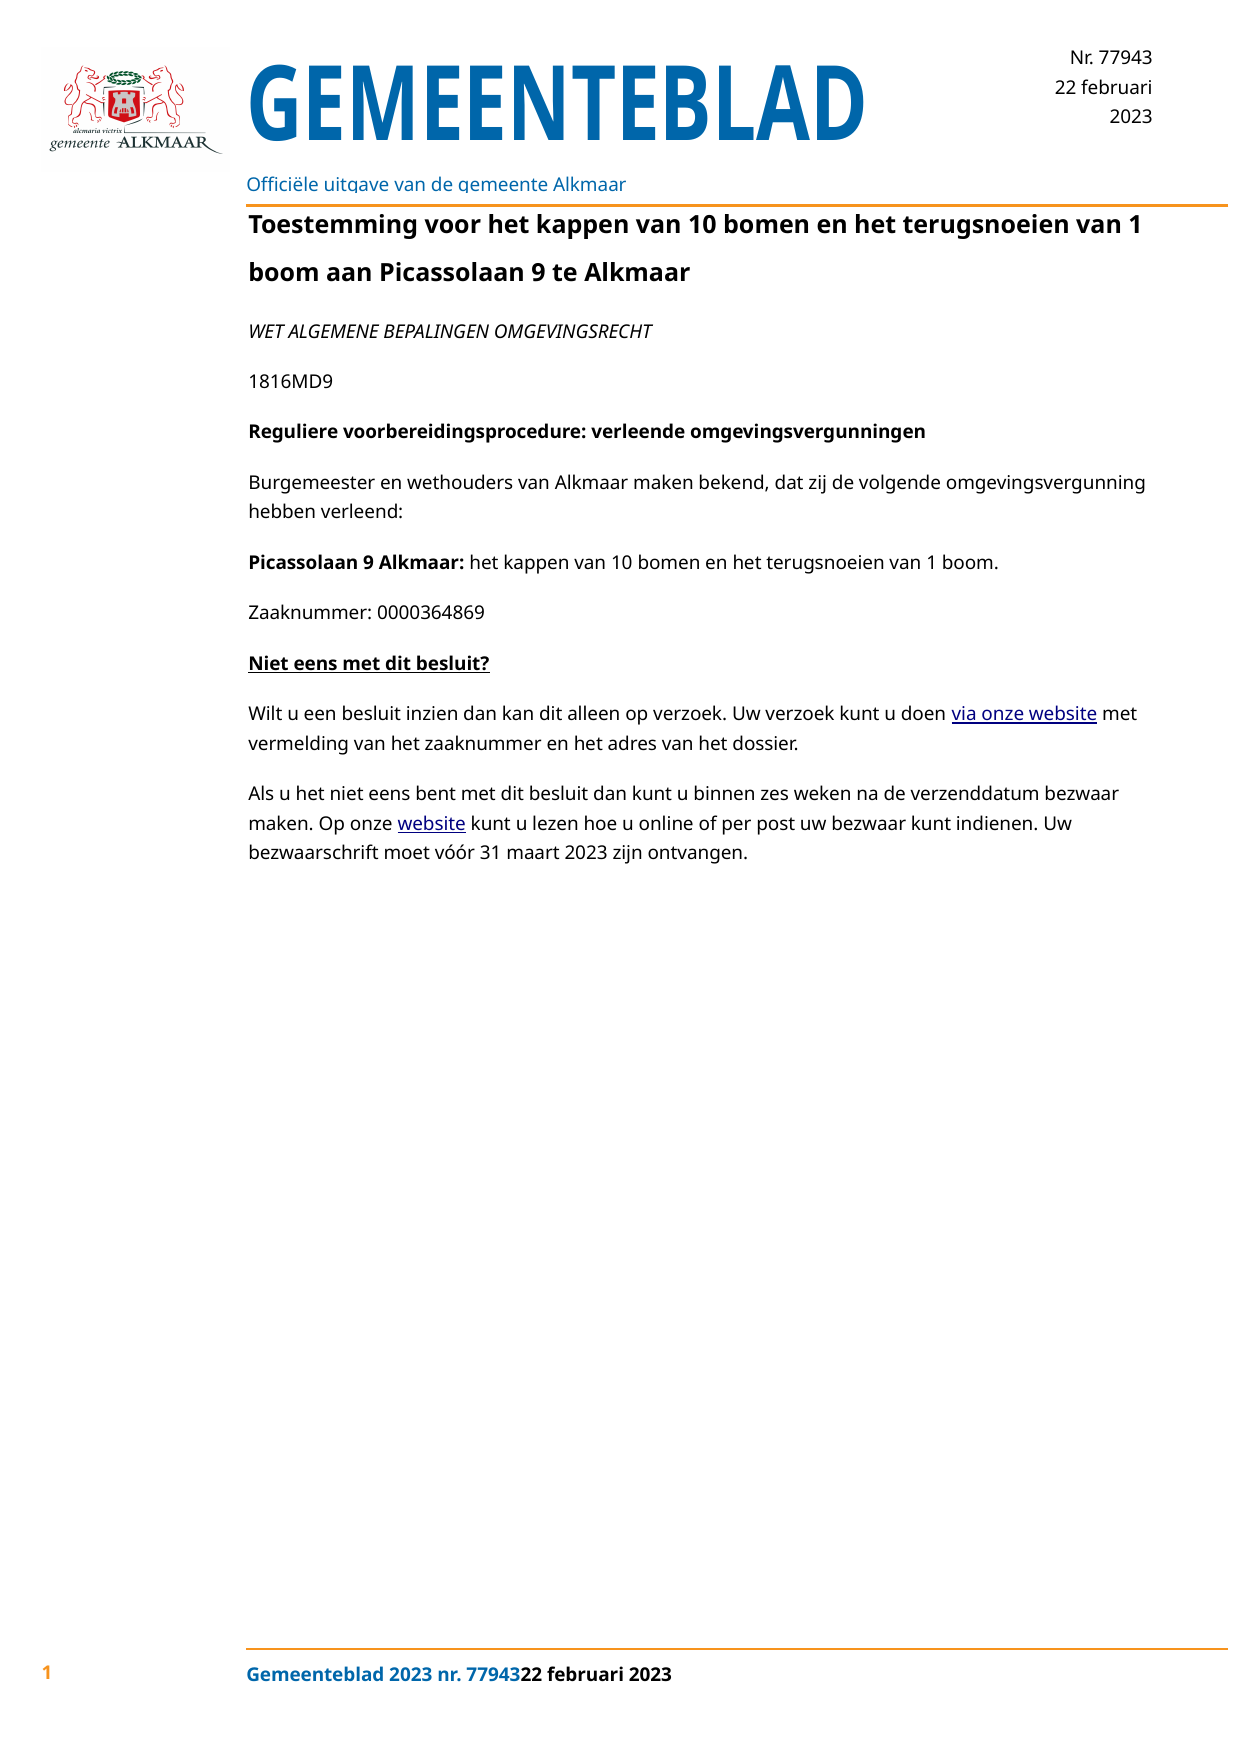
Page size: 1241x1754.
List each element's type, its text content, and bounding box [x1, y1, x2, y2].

text Reguliere voorbereidingsprocedure: verleende omgevingsvergunningen [248, 419, 1152, 444]
text Toestemming voor het kappen van 10 bomen en het terugsnoeien van 1 boom aan Picassolaan 9 te Alkmaar [248, 207, 1152, 288]
text WET ALGEMENE BEPALINGEN OMGEVINGSRECHT [248, 318, 1152, 344]
text Burgemeester en wethouders van Alkmaar maken bekend, dat zij de volgende omgevingsvergunning hebben verleend: [248, 469, 1152, 524]
text 1816MD9 [248, 368, 1152, 394]
text Niet eens met dit besluit? [248, 650, 1152, 676]
text Als u het niet eens bent met dit besluit dan kunt u binnen zes weken na de verzenddatum bezwaar maken. Op onze website kunt u lezen hoe u online of per post uw bezwaar kunt indienen. Uw bezwaarschrift moet vóór 31 maart 2023 zijn ontvangen. [248, 780, 1152, 865]
picture [41, 47, 231, 172]
text Zaaknummer: 0000364869 [248, 599, 1152, 625]
text Picassolaan 9 Alkmaar: het kappen van 10 bomen en het terugsnoeien van 1 boom. [248, 549, 1152, 575]
text Wilt u een besluit inzien dan kan dit alleen op verzoek. Uw verzoek kunt u doen via onze website met vermelding van het zaaknummer en het adres van het dossier. [248, 700, 1152, 756]
